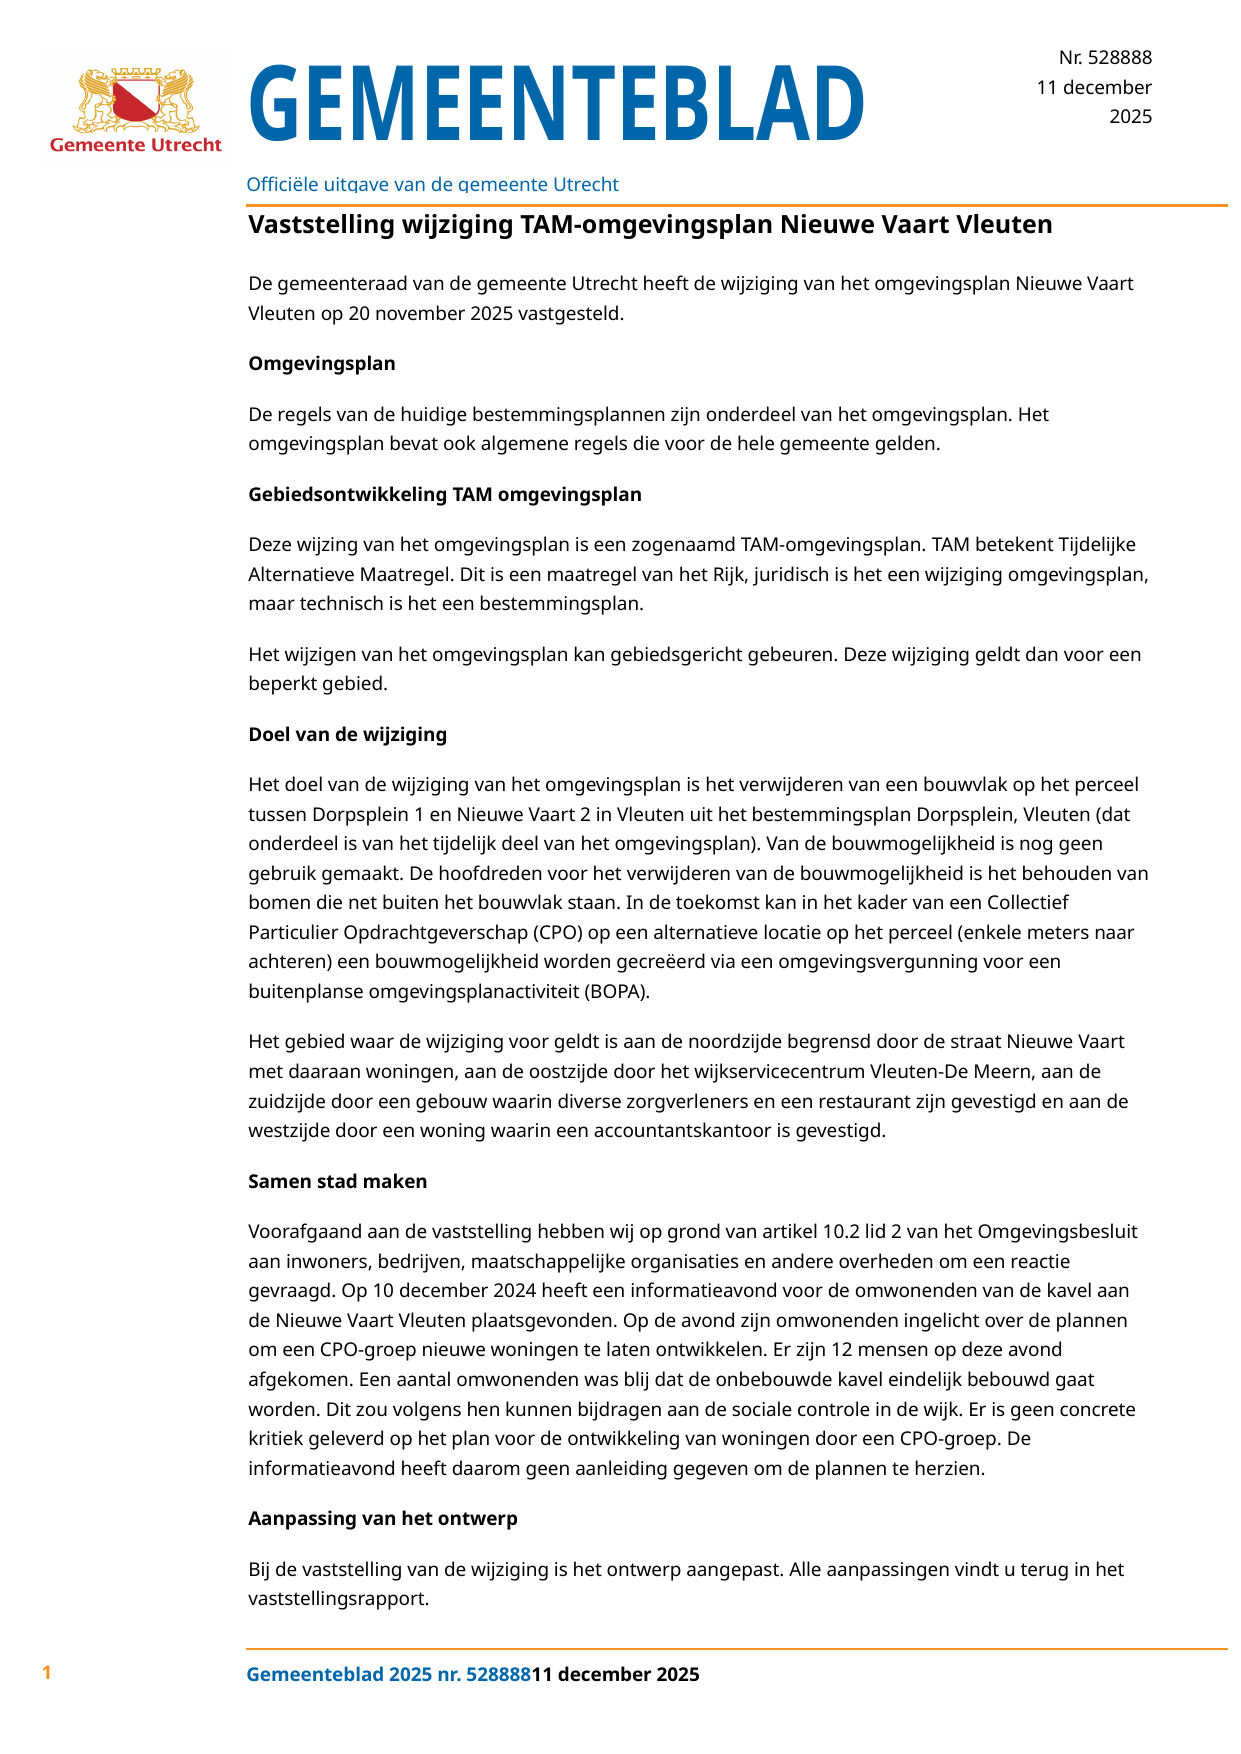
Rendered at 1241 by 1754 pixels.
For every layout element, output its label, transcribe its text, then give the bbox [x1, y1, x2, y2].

picture [41, 47, 231, 172]
text Voorafgaand aan de vaststelling hebben wij op grond van artikel 10.2 lid 2 van het Omgevingsbesluit aan inwoners, bedrijven, maatschappelijke organisaties en andere overheden om een reactie gevraagd. Op 10 december 2024 heeft een informatieavond voor de omwonenden van de kavel aan de Nieuwe Vaart Vleuten plaatsgevonden. Op de avond zijn omwonenden ingelicht over de plannen om een CPO-groep nieuwe woningen te laten ontwikkelen. Er zijn 12 mensen op deze avond afgekomen. Een aantal omwonenden was blij dat de onbebouwde kavel eindelijk bebouwd gaat worden. Dit zou volgens hen kunnen bijdragen aan de sociale controle in de wijk. Er is geen concrete kritiek geleverd op het plan voor de ontwikkeling van woningen door een CPO-groep. De informatieavond heeft daarom geen aanleiding gegeven om de plannen te herzien. [248, 1218, 1152, 1481]
text De regels van de huidige bestemmingsplannen zijn onderdeel van het omgevingsplan. Het omgevingsplan bevat ook algemene regels die voor de hele gemeente gelden. [248, 401, 1152, 456]
text Het gebied waar de wijziging voor geldt is aan de noordzijde begrensd door de straat Nieuwe Vaart met daaraan woningen, aan de oostzijde door het wijkservicecentrum Vleuten-De Meern, aan de zuidzijde door een gebouw waarin diverse zorgverleners en een restaurant zijn gevestigd en aan de westzijde door een woning waarin een accountantskantoor is gevestigd. [248, 1029, 1152, 1143]
text Omgevingsplan [248, 350, 1152, 376]
text Aanpassing van het ontwerp [248, 1505, 1152, 1531]
text Vaststelling wijziging TAM-omgevingsplan Nieuwe Vaart Vleuten [248, 207, 1152, 241]
text Gebiedsontwikkeling TAM omgevingsplan [248, 481, 1152, 506]
text Deze wijzing van het omgevingsplan is een zogenaamd TAM-omgevingsplan. TAM betekent Tijdelijke Alternatieve Maatregel. Dit is een maatregel van het Rijk, juridisch is het een wijziging omgevingsplan, maar technisch is het een bestemmingsplan. [248, 531, 1152, 616]
text Doel van de wijziging [248, 721, 1152, 746]
text Het wijzigen van het omgevingsplan kan gebiedsgericht gebeuren. Deze wijziging geldt dan voor een beperkt gebied. [248, 641, 1152, 696]
text Samen stad maken [248, 1168, 1152, 1193]
text De gemeenteraad van de gemeente Utrecht heeft de wijziging van het omgevingsplan Nieuwe Vaart Vleuten op 20 november 2025 vastgesteld. [248, 270, 1152, 326]
text Het doel van de wijziging van het omgevingsplan is het verwijderen van een bouwvlak op het perceel tussen Dorpsplein 1 en Nieuwe Vaart 2 in Vleuten uit het bestemmingsplan Dorpsplein, Vleuten (dat onderdeel is van het tijdelijk deel van het omgevingsplan). Van de bouwmogelijkheid is nog geen gebruik gemaakt. De hoofdreden voor het verwijderen van de bouwmogelijkheid is het behouden van bomen die net buiten het bouwvlak staan. In de toekomst kan in het kader van een Collectief Particulier Opdrachtgeverschap (CPO) op een alternatieve locatie op het perceel (enkele meters naar achteren) een bouwmogelijkheid worden gecreëerd via een omgevingsvergunning voor een buitenplanse omgevingsplanactiviteit (BOPA). [248, 771, 1152, 1004]
text Bij de vaststelling van de wijziging is het ontwerp aangepast. Alle aanpassingen vindt u terug in het vaststellingsrapport. [248, 1556, 1152, 1611]
